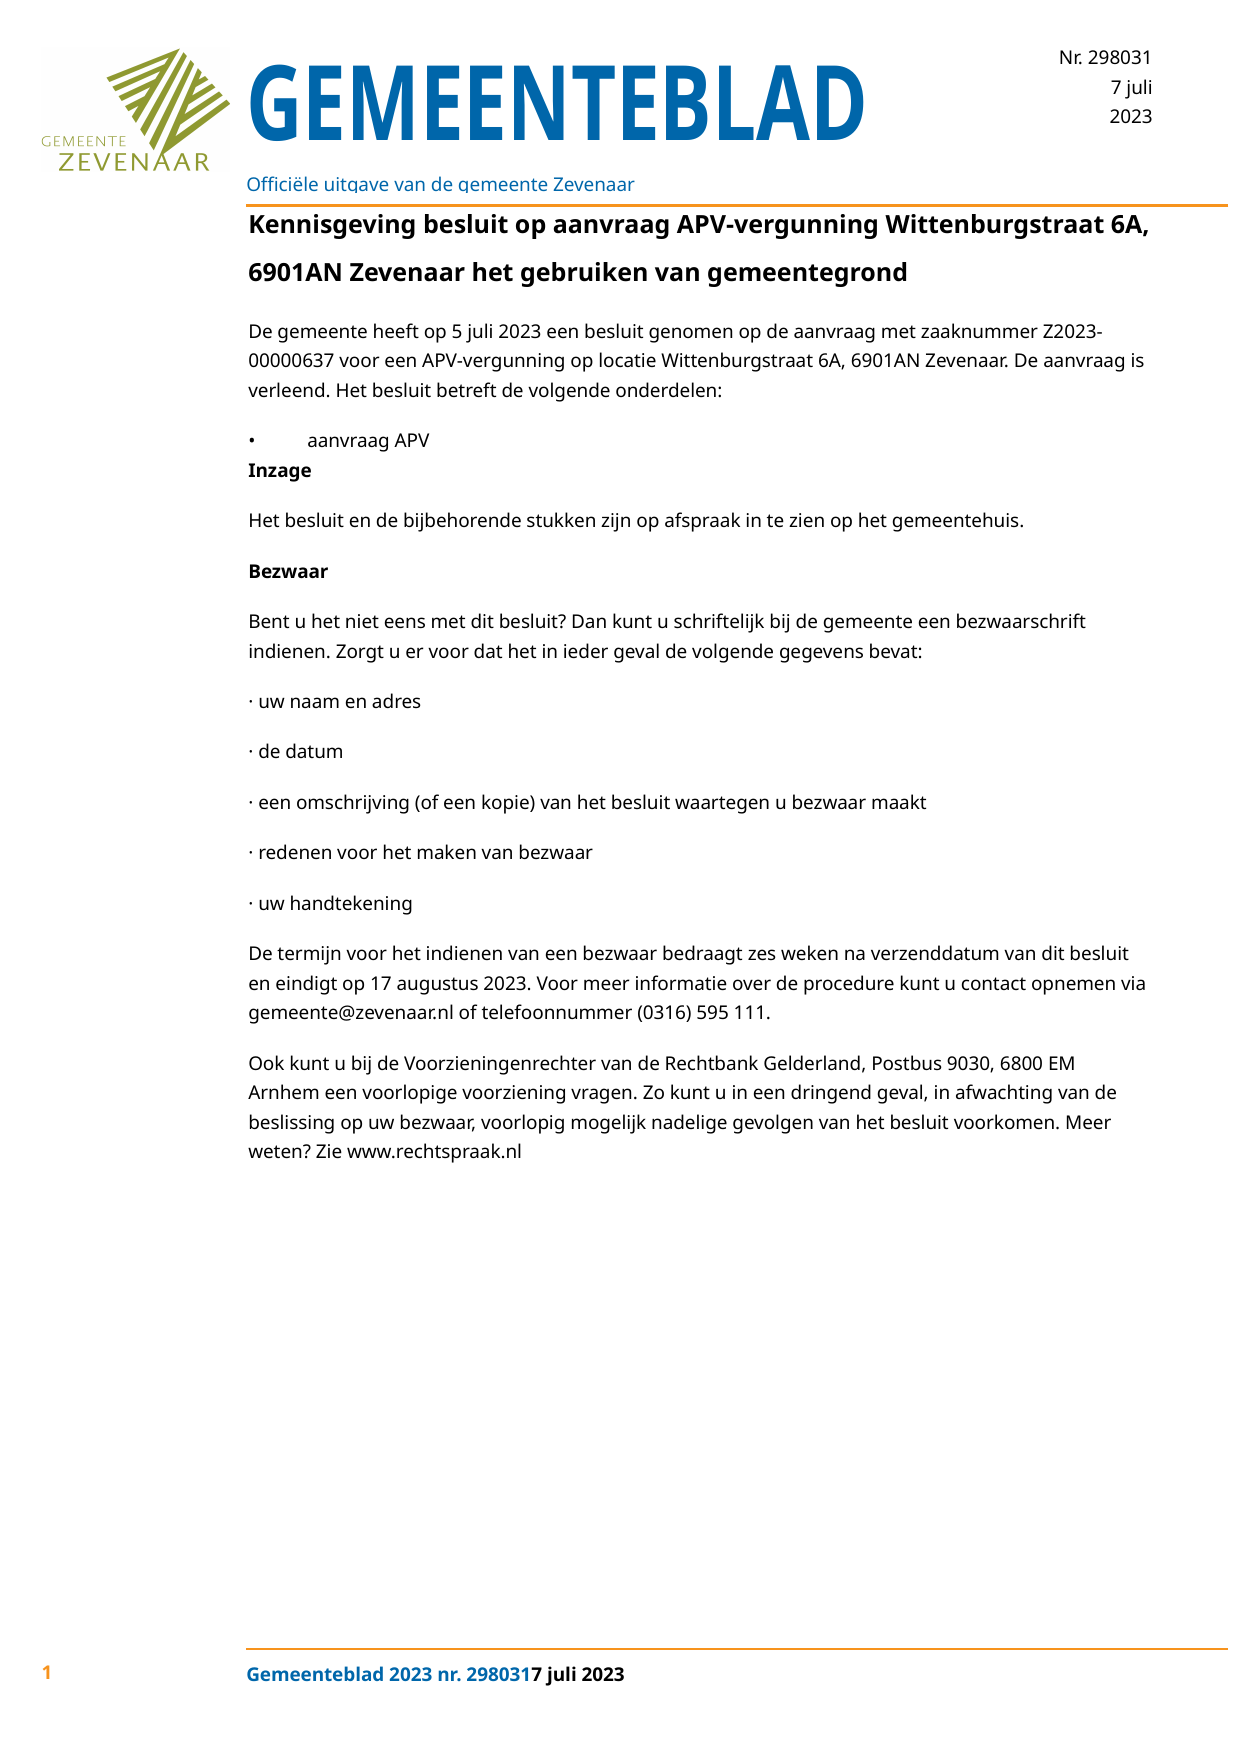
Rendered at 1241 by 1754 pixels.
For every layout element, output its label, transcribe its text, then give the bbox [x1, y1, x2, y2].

text Bezwaar [248, 558, 1152, 584]
text De gemeente heeft op 5 juli 2023 een besluit genomen op de aanvraag met zaaknummer Z2023-00000637 voor een APV-vergunning op locatie Wittenburgstraat 6A, 6901AN Zevenaar. De aanvraag is verleend. Het besluit betreft de volgende onderdelen: [248, 318, 1152, 403]
picture [41, 47, 231, 172]
text · de datum [248, 739, 1152, 764]
text Het besluit en de bijbehorende stukken zijn op afspraak in te zien op het gemeentehuis. [248, 507, 1152, 533]
text De termijn voor het indienen van een bezwaar bedraagt zes weken na verzenddatum van dit besluit en eindigt op 17 augustus 2023. Voor meer informatie over de procedure kunt u contact opnemen via gemeente@zevenaar.nl of telefoonnummer (0316) 595 111. [248, 940, 1152, 1025]
text · uw handtekening [248, 890, 1152, 916]
text Inzage [248, 457, 1152, 483]
text · een omschrijving (of een kopie) van het besluit waartegen u bezwaar maakt [248, 789, 1152, 815]
text Kennisgeving besluit op aanvraag APV-vergunning Wittenburgstraat 6A, 6901AN Zevenaar het gebruiken van gemeentegrond [248, 207, 1152, 288]
text · redenen voor het maken van bezwaar [248, 839, 1152, 865]
text Bent u het niet eens met dit besluit? Dan kunt u schriftelijk bij de gemeente een bezwaarschrift indienen. Zorgt u er voor dat het in ieder geval de volgende gegevens bevat: [248, 608, 1152, 664]
text Ook kunt u bij de Voorzieningenrechter van de Rechtbank Gelderland, Postbus 9030, 6800 EM Arnhem een voorlopige voorziening vragen. Zo kunt u in een dringend geval, in afwachting van de beslissing op uw bezwaar, voorlopig mogelijk nadelige gevolgen van het besluit voorkomen. Meer weten? Zie www.rechtspraak.nl [248, 1050, 1152, 1164]
list aanvraag APV [248, 427, 1152, 453]
text · uw naam en adres [248, 688, 1152, 714]
